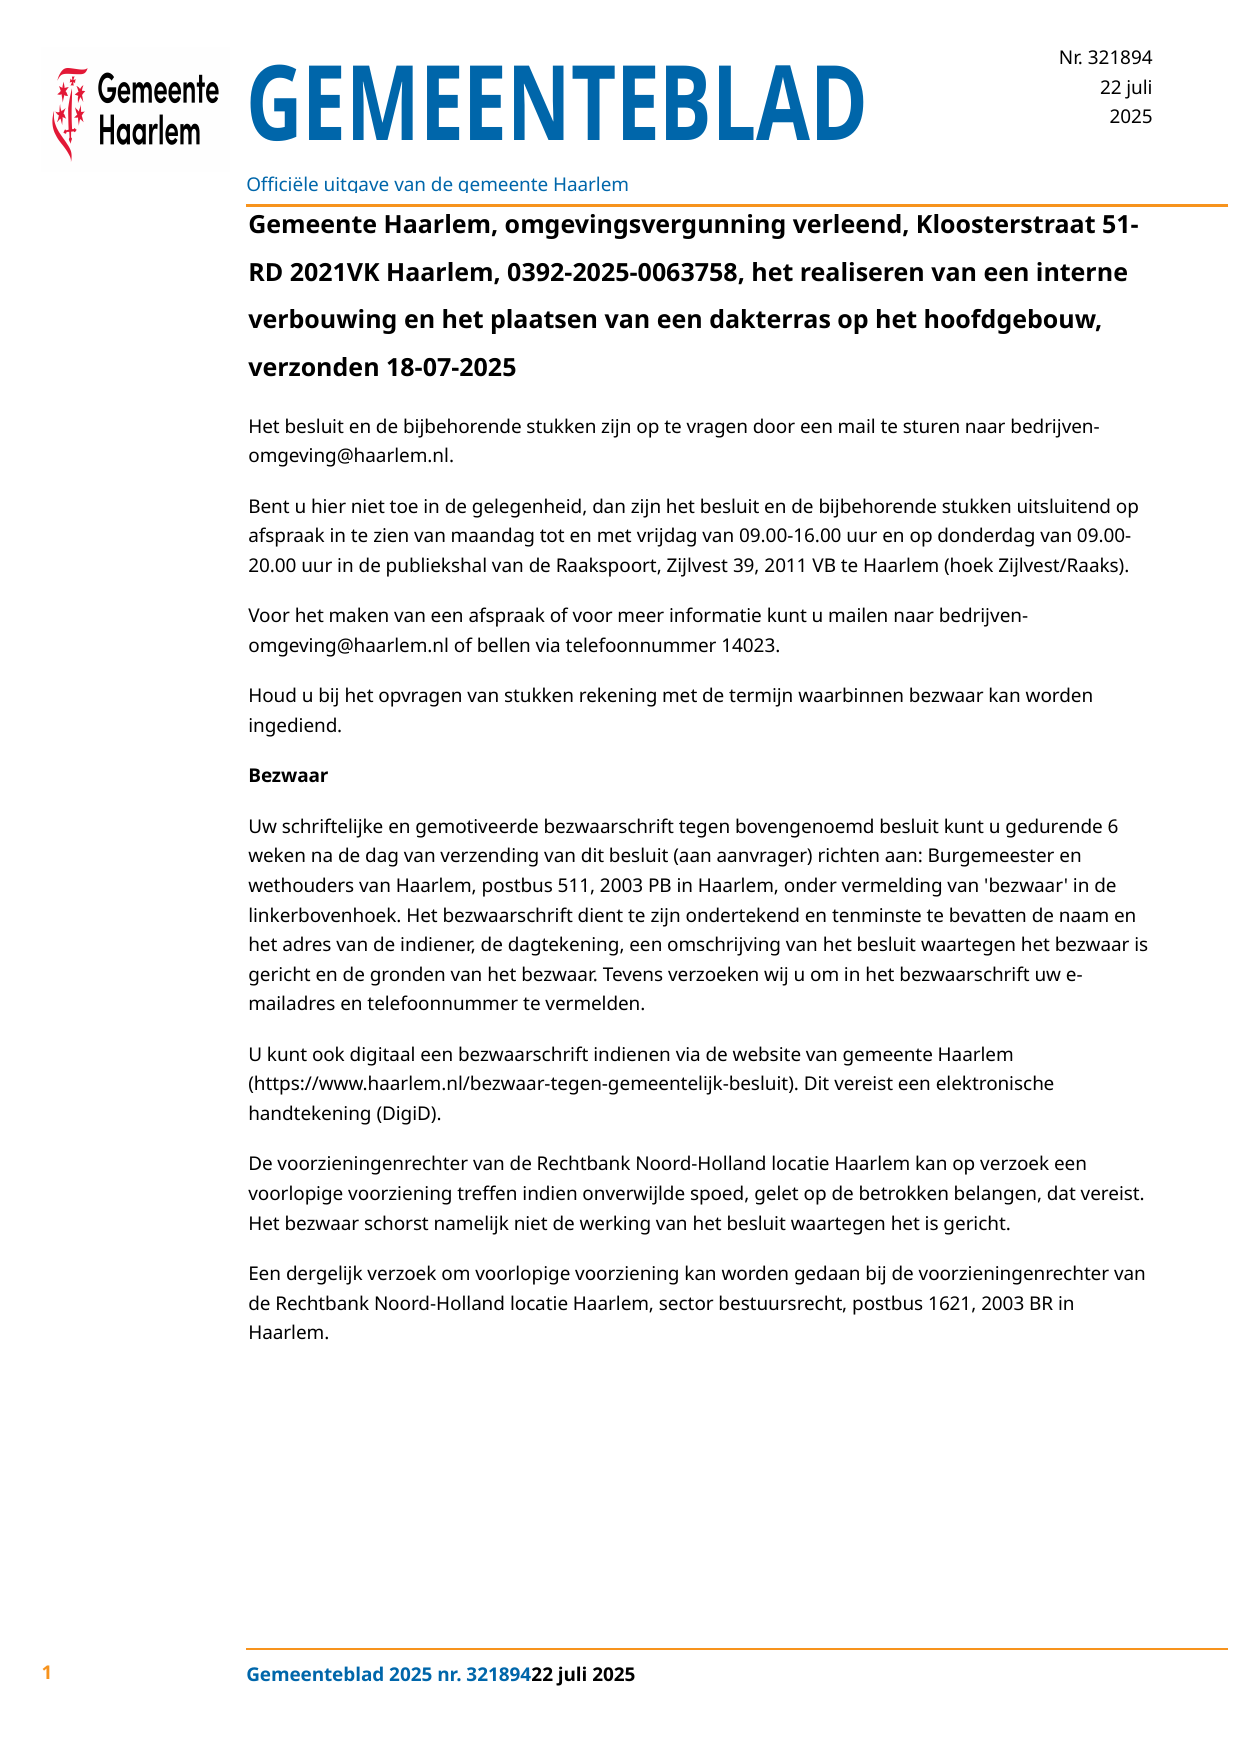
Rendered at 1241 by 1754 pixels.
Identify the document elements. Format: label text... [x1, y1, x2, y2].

text Bent u hier niet toe in de gelegenheid, dan zijn het besluit en de bijbehorende stukken uitsluitend op afspraak in te zien van maandag tot en met vrijdag van 09.00-16.00 uur en op donderdag van 09.00-20.00 uur in de publiekshal van de Raakspoort, Zijlvest 39, 2011 VB te Haarlem (hoek Zijlvest/Raaks). [248, 493, 1152, 578]
text Voor het maken van een afspraak of voor meer informatie kunt u mailen naar bedrijven-omgeving@haarlem.nl of bellen via telefoonnummer 14023. [248, 603, 1152, 658]
text Bezwaar [248, 763, 1152, 788]
text Uw schriftelijke en gemotiveerde bezwaarschrift tegen bovengenoemd besluit kunt u gedurende 6 weken na de dag van verzending van dit besluit (aan aanvrager) richten aan: Burgemeester en wethouders van Haarlem, postbus 511, 2003 PB in Haarlem, onder vermelding van 'bezwaar' in de linkerbovenhoek. Het bezwaarschrift dient te zijn ondertekend en tenminste te bevatten de naam en het adres van de indiener, de dagtekening, een omschrijving van het besluit waartegen het bezwaar is gericht en de gronden van het bezwaar. Tevens verzoeken wij u om in het bezwaarschrift uw e-mailadres en telefoonnummer te vermelden. [248, 813, 1152, 1016]
text U kunt ook digitaal een bezwaarschrift indienen via de website van gemeente Haarlem (https://www.haarlem.nl/bezwaar-tegen-gemeentelijk-besluit). Dit vereist een elektronische handtekening (DigiD). [248, 1041, 1152, 1126]
text De voorzieningenrechter van de Rechtbank Noord-Holland locatie Haarlem kan op verzoek een voorlopige voorziening treffen indien onverwijlde spoed, gelet op de betrokken belangen, dat vereist. Het bezwaar schorst namelijk niet de werking van het besluit waartegen het is gericht. [248, 1151, 1152, 1236]
picture [41, 47, 231, 172]
text Gemeente Haarlem, omgevingsvergunning verleend, Kloosterstraat 51-RD 2021VK Haarlem, 0392-2025-0063758, het realiseren van een interne verbouwing en het plaatsen van een dakterras op het hoofdgebouw, verzonden 18-07-2025 [248, 207, 1152, 384]
text Houd u bij het opvragen van stukken rekening met de termijn waarbinnen bezwaar kan worden ingediend. [248, 683, 1152, 738]
text Een dergelijk verzoek om voorlopige voorziening kan worden gedaan bij de voorzieningenrechter van de Rechtbank Noord-Holland locatie Haarlem, sector bestuursrecht, postbus 1621, 2003 BR in Haarlem. [248, 1260, 1152, 1345]
text Het besluit en de bijbehorende stukken zijn op te vragen door een mail te sturen naar bedrijven-omgeving@haarlem.nl. [248, 413, 1152, 468]
